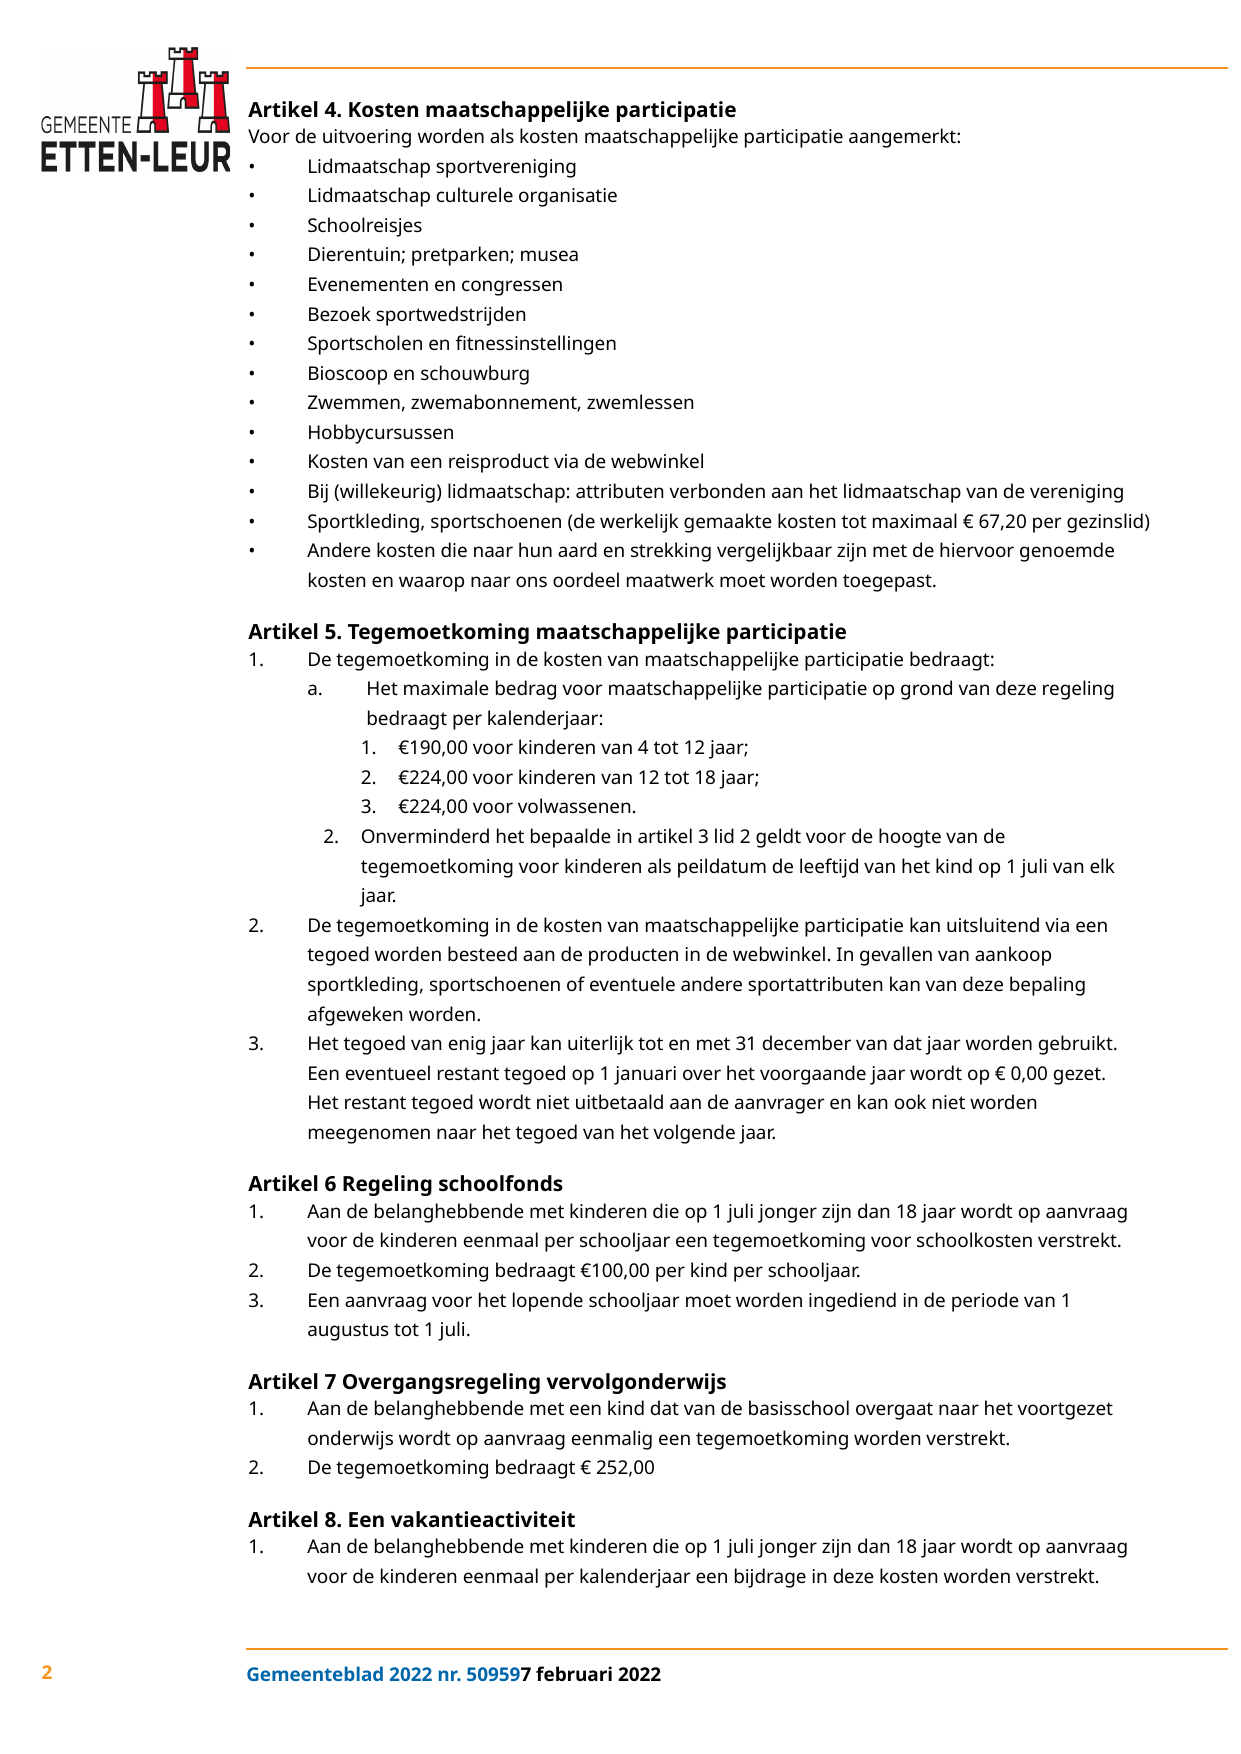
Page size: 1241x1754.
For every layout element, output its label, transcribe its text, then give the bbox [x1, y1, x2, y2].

list Zwemmen, zwemabonnement, zwemlessen [248, 389, 1152, 415]
text Artikel 5. Tegemoetkoming maatschappelijke participatie [248, 617, 1152, 646]
list Hobbycursussen [248, 419, 1152, 445]
list De tegemoetkoming in de kosten van maatschappelijke participatie kan uitsluitend via een tegoed worden besteed aan de producten in de webwinkel. In gevallen van aankoop sportkleding, sportschoenen of eventuele andere sportattributen kan van deze bepaling afgeweken worden. [248, 912, 1152, 1027]
list Het maximale bedrag voor maatschappelijke participatie op grond van deze regeling bedraagt per kalenderjaar: [307, 675, 1152, 731]
text Artikel 6 Regeling schoolfonds [248, 1169, 1152, 1198]
list Sportkleding, sportschoenen (de werkelijk gemaakte kosten tot maximaal € 67,20 per gezinslid) [248, 508, 1152, 533]
list Een aanvraag voor het lopende schooljaar moet worden ingediend in de periode van 1 augustus tot 1 juli. [248, 1287, 1152, 1342]
list Onverminderd het bepaalde in artikel 3 lid 2 geldt voor de hoogte van de tegemoetkoming voor kinderen als peildatum de leeftijd van het kind op 1 juli van elk jaar. [323, 823, 1152, 908]
text Artikel 4. Kosten maatschappelijke participatie [248, 95, 1152, 123]
list Bioscoop en schouwburg [248, 360, 1152, 386]
list €190,00 voor kinderen van 4 tot 12 jaar; [361, 734, 1152, 760]
list Lidmaatschap sportvereniging [248, 153, 1152, 178]
picture [41, 47, 231, 172]
list Aan de belanghebbende met een kind dat van de basisschool overgaat naar het voortgezet onderwijs wordt op aanvraag eenmalig een tegemoetkoming worden verstrekt. [248, 1395, 1152, 1451]
list Een eventueel restant tegoed op 1 januari over het voorgaande jaar wordt op € 0,00 gezet. [248, 1060, 1152, 1086]
list De tegemoetkoming bedraagt € 252,00 [248, 1454, 1152, 1480]
list Het restant tegoed wordt niet uitbetaald aan de aanvrager en kan ook niet worden meegenomen naar het tegoed van het volgende jaar. [248, 1089, 1152, 1145]
text Artikel 8. Een vakantieactiviteit [248, 1505, 1152, 1533]
text Voor de uitvoering worden als kosten maatschappelijke participatie aangemerkt: [248, 123, 1152, 149]
list Bezoek sportwedstrijden [248, 301, 1152, 326]
list Het tegoed van enig jaar kan uiterlijk tot en met 31 december van dat jaar worden gebruikt. [248, 1030, 1152, 1056]
list De tegemoetkoming in de kosten van maatschappelijke participatie bedraagt: [248, 646, 1152, 672]
list Schoolreisjes [248, 212, 1152, 238]
list Kosten van een reisproduct via de webwinkel [248, 449, 1152, 474]
list Andere kosten die naar hun aard en strekking vergelijkbaar zijn met de hiervoor genoemde kosten en waarop naar ons oordeel maatwerk moet worden toegepast. [248, 537, 1152, 593]
list Evenementen en congressen [248, 271, 1152, 297]
list Bij (willekeurig) lidmaatschap: attributen verbonden aan het lidmaatschap van de vereniging [248, 478, 1152, 504]
text Artikel 7 Overgangsregeling vervolgonderwijs [248, 1367, 1152, 1395]
list Aan de belanghebbende met kinderen die op 1 juli jonger zijn dan 18 jaar wordt op aanvraag voor de kinderen eenmaal per kalenderjaar een bijdrage in deze kosten worden verstrekt. [248, 1533, 1152, 1588]
list €224,00 voor volwassenen. [361, 794, 1152, 819]
list €224,00 voor kinderen van 12 tot 18 jaar; [361, 764, 1152, 790]
list Aan de belanghebbende met kinderen die op 1 juli jonger zijn dan 18 jaar wordt op aanvraag voor de kinderen eenmaal per schooljaar een tegemoetkoming voor schoolkosten verstrekt. [248, 1198, 1152, 1253]
list Dierentuin; pretparken; musea [248, 242, 1152, 267]
list De tegemoetkoming bedraagt €100,00 per kind per schooljaar. [248, 1257, 1152, 1283]
list Sportscholen en fitnessinstellingen [248, 330, 1152, 356]
list Lidmaatschap culturele organisatie [248, 182, 1152, 208]
